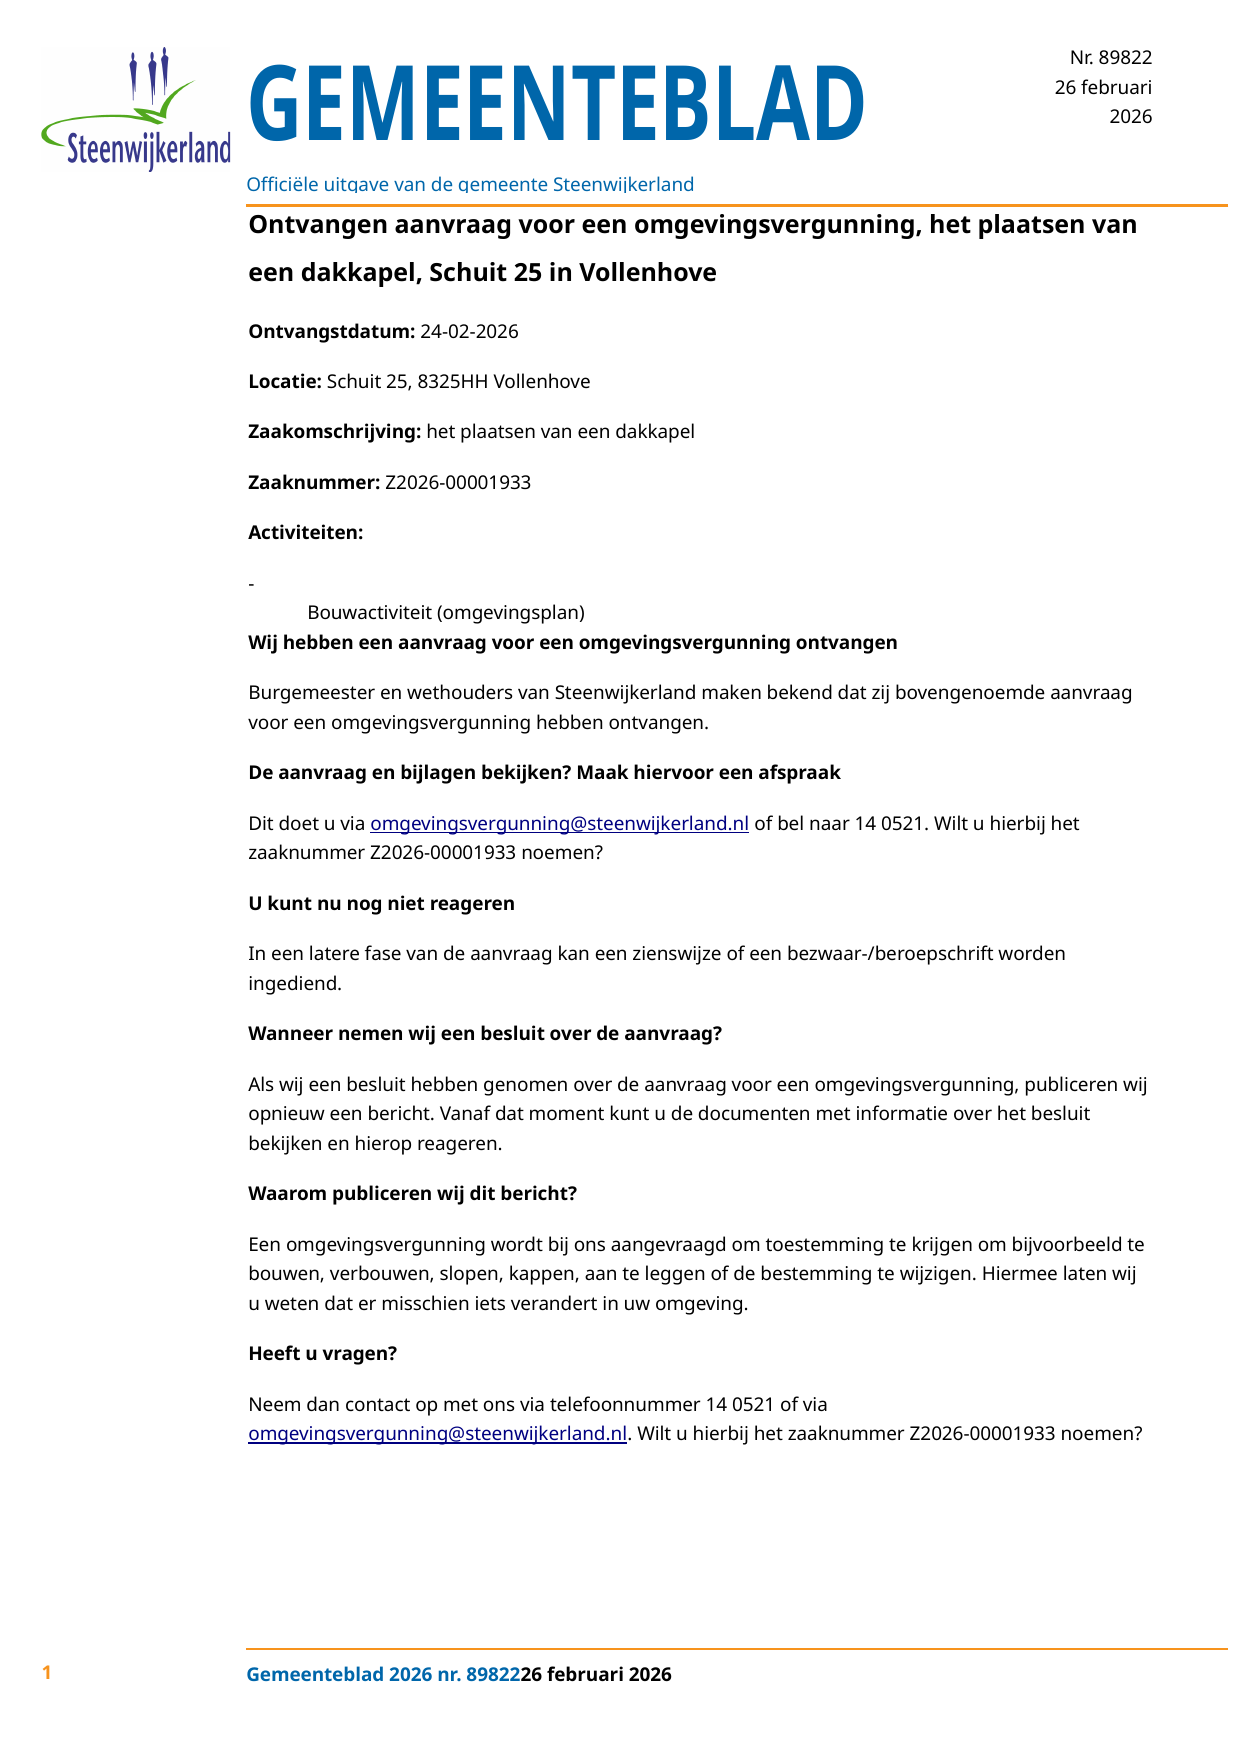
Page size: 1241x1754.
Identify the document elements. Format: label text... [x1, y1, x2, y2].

text Zaakomschrijving: het plaatsen van een dakkapel [248, 419, 1152, 444]
text Dit doet u via omgevingsvergunning@steenwijkerland.nl of bel naar 14 0521. Wilt u hierbij het zaaknummer Z2026-00001933 noemen? [248, 810, 1152, 865]
text Ontvangen aanvraag voor een omgevingsvergunning, het plaatsen van een dakkapel, Schuit 25 in Vollenhove [248, 207, 1152, 288]
text Een omgevingsvergunning wordt bij ons aangevraagd om toestemming te krijgen om bijvoorbeeld te bouwen, verbouwen, slopen, kappen, aan te leggen of de bestemming te wijzigen. Hiermee laten wij u weten dat er misschien iets verandert in uw omgeving. [248, 1231, 1152, 1316]
text Burgemeester en wethouders van Steenwijkerland maken bekend dat zij bovengenoemde aanvraag voor een omgevingsvergunning hebben ontvangen. [248, 679, 1152, 735]
text In een latere fase van de aanvraag kan een zienswijze of een bezwaar-/beroepschrift worden ingediend. [248, 940, 1152, 996]
picture [41, 47, 231, 172]
text Wanneer nemen wij een besluit over de aanvraag? [248, 1020, 1152, 1046]
text Heeft u vragen? [248, 1340, 1152, 1366]
text U kunt nu nog niet reageren [248, 890, 1152, 916]
list Bouwactiviteit (omgevingsplan) [248, 599, 1152, 625]
text Ontvangstdatum: 24-02-2026 [248, 318, 1152, 344]
text Locatie: Schuit 25, 8325HH Vollenhove [248, 368, 1152, 394]
text De aanvraag en bijlagen bekijken? Maak hiervoor een afspraak [248, 759, 1152, 785]
text Activiteiten: [248, 519, 1152, 545]
text Als wij een besluit hebben genomen over de aanvraag voor een omgevingsvergunning, publiceren wij opnieuw een bericht. Vanaf dat moment kunt u de documenten met informatie over het besluit bekijken en hierop reageren. [248, 1071, 1152, 1156]
text Neem dan contact op met ons via telefoonnummer 14 0521 of via omgevingsvergunning@steenwijkerland.nl. Wilt u hierbij het zaaknummer Z2026-00001933 noemen? [248, 1391, 1152, 1446]
text Zaaknummer: Z2026-00001933 [248, 469, 1152, 495]
text Wij hebben een aanvraag voor een omgevingsvergunning ontvangen [248, 629, 1152, 655]
text Waarom publiceren wij dit bericht? [248, 1180, 1152, 1206]
